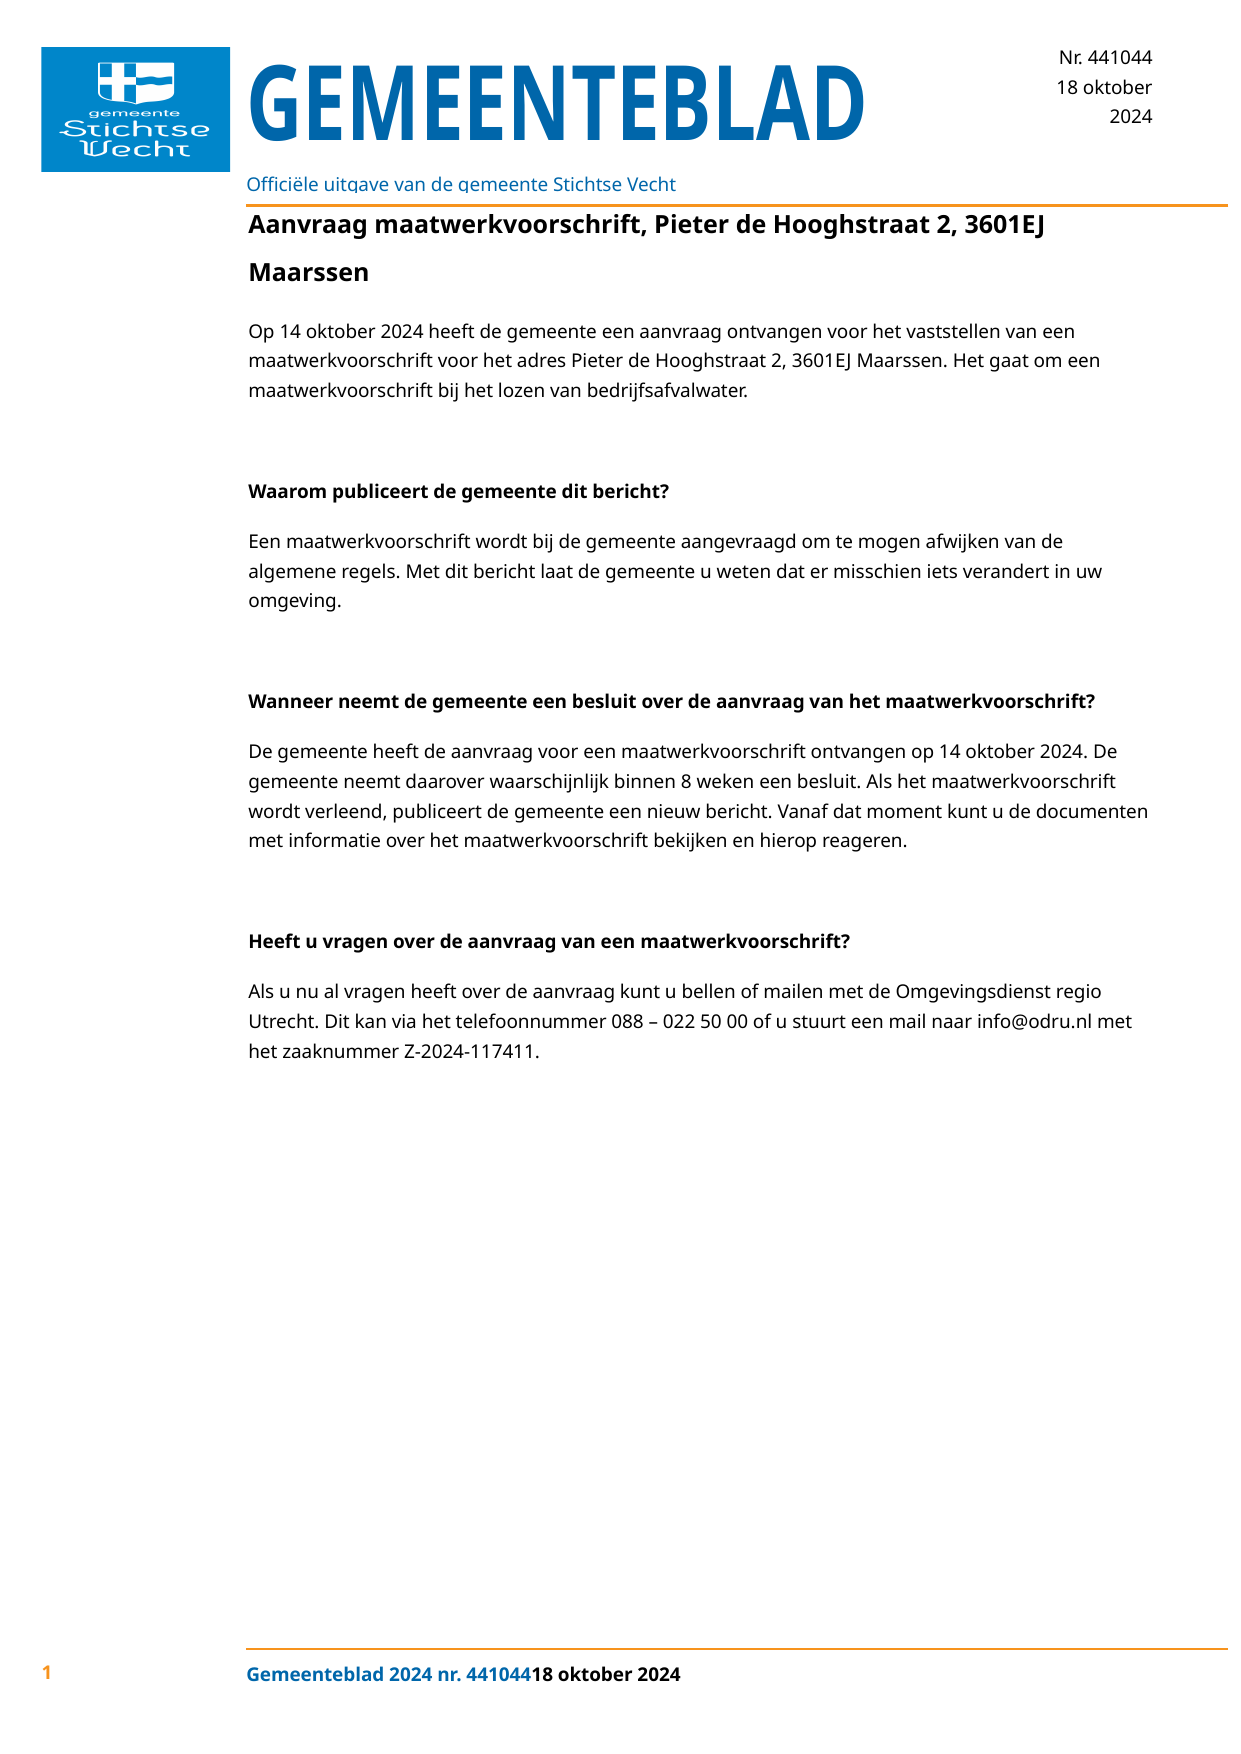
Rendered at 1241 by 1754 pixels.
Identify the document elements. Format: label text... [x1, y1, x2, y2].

text Heeft u vragen over de aanvraag van een maatwerkvoorschrift? [248, 928, 1152, 954]
picture [99, 63, 135, 101]
text Aanvraag maatwerkvoorschrift, Pieter de Hooghstraat 2, 3601EJ Maarssen [248, 207, 1152, 288]
text Een maatwerkvoorschrift wordt bij de gemeente aangevraagd om te mogen afwijken van de algemene regels. Met dit bericht laat de gemeente u weten dat er misschien iets verandert in uw omgeving. [248, 528, 1152, 613]
text De gemeente heeft de aanvraag voor een maatwerkvoorschrift ontvangen op 14 oktober 2024. De gemeente neemt daarover waarschijnlijk binnen 8 weken een besluit. Als het maatwerkvoorschrift wordt verleend, publiceert de gemeente een nieuw bericht. Vanaf dat moment kunt u de documenten met informatie over het maatwerkvoorschrift bekijken en hierop reageren. [248, 739, 1152, 853]
text Wanneer neemt de gemeente een besluit over de aanvraag van het maatwerkvoorschrift? [248, 688, 1152, 714]
picture [137, 63, 174, 103]
text Op 14 oktober 2024 heeft de gemeente een aanvraag ontvangen voor het vaststellen van een maatwerkvoorschrift voor het adres Pieter de Hooghstraat 2, 3601EJ Maarssen. Het gaat om een maatwerkvoorschrift bij het lozen van bedrijfsafvalwater. [248, 318, 1152, 403]
text Waarom publiceert de gemeente dit bericht? [248, 478, 1152, 504]
text Als u nu al vragen heeft over de aanvraag kunt u bellen of mailen met de Omgevingsdienst regio Utrecht. Dit kan via het telefoonnummer 088 – 022 50 00 of u stuurt een mail naar info@odru.nl met het zaaknummer Z-2024-117411. [248, 979, 1152, 1064]
